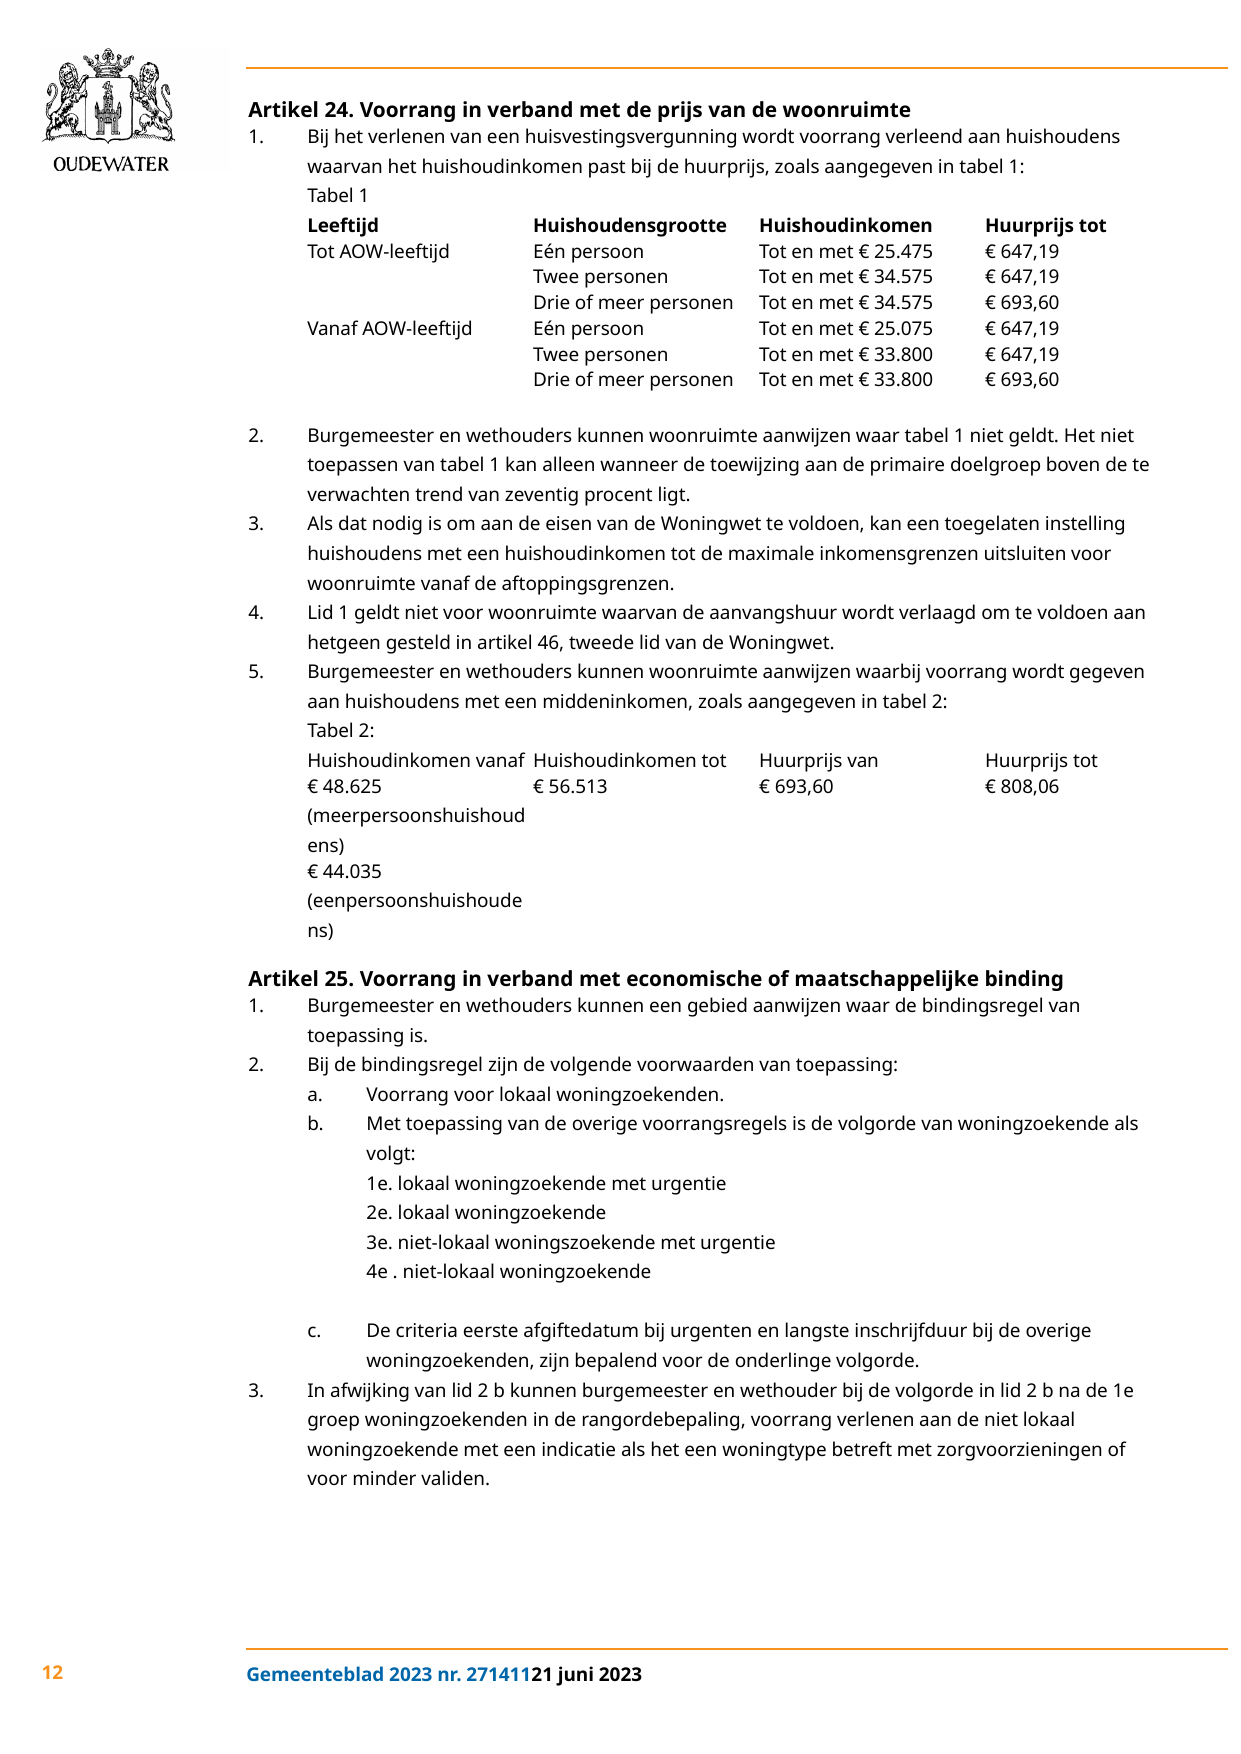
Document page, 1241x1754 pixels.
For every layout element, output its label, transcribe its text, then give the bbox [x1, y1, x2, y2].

table_cell € 647,19 [985, 315, 1211, 341]
table_header Huurprijs tot [985, 212, 1211, 238]
list Voorrang voor lokaal woningzoekenden. [307, 1081, 1152, 1107]
table_cell € 647,19 [985, 341, 1211, 366]
table_cell € 693,60 [759, 773, 985, 943]
table_cell Eén persoon [533, 315, 759, 341]
table_header Huishoudensgrootte [533, 212, 759, 238]
table_cell Tot en met € 34.575 [759, 264, 985, 289]
table_cell € 693,60 [985, 366, 1211, 392]
list 4e . niet-lokaal woningzoekende [307, 1258, 1152, 1284]
table_cell € 44.035 (eenpersoonshuishoudens) [307, 858, 533, 943]
table_cell € 56.513 [533, 773, 759, 943]
list Tabel 2: [248, 718, 1152, 743]
list 2e. lokaal woningzoekende [307, 1199, 1152, 1225]
table_header Huishoudinkomen vanaf [307, 748, 533, 773]
table_cell Eén persoon [533, 238, 759, 263]
table_cell Tot en met € 34.575 [759, 289, 985, 315]
table_cell € 808,06 [985, 773, 1211, 943]
table_cell € 647,19 [985, 238, 1211, 263]
table_cell Tot en met € 33.800 [759, 341, 985, 366]
list Tabel 1 [248, 182, 1152, 208]
table_header Leeftijd [307, 212, 533, 238]
table_cell Drie of meer personen [533, 366, 759, 392]
list Burgemeester en wethouders kunnen woonruimte aanwijzen waar tabel 1 niet geldt. Het niet toepassen van tabel 1 kan alleen wanneer de toewijzing aan de primaire doelgroep boven de te verwachten trend van zeventig procent ligt. [248, 422, 1152, 507]
list 1e. lokaal woningzoekende met urgentie [307, 1170, 1152, 1196]
table_cell Drie of meer personen [533, 289, 759, 315]
list Als dat nodig is om aan de eisen van de Woningwet te voldoen, kan een toegelaten instelling huishoudens met een huishoudinkomen tot de maximale inkomensgrenzen uitsluiten voor woonruimte vanaf de aftoppingsgrenzen. [248, 511, 1152, 596]
table_cell € 647,19 [985, 264, 1211, 289]
table_cell Twee personen [533, 264, 759, 289]
picture [41, 47, 231, 172]
table_header Huurprijs van [759, 748, 985, 773]
list Lid 1 geldt niet voor woonruimte waarvan de aanvangshuur wordt verlaagd om te voldoen aan hetgeen gesteld in artikel 46, tweede lid van de Woningwet. [248, 599, 1152, 655]
table_cell Twee personen [533, 341, 759, 366]
table_cell Tot en met € 25.475 [759, 238, 985, 263]
table_cell € 48.625 (meerpersoonshuishoudens) [307, 773, 533, 858]
table_cell Tot AOW-leeftijd [307, 238, 533, 315]
table_cell € 693,60 [985, 289, 1211, 315]
table_cell Tot en met € 25.075 [759, 315, 985, 341]
list 3e. niet-lokaal woningszoekende met urgentie [307, 1229, 1152, 1255]
list Burgemeester en wethouders kunnen woonruimte aanwijzen waarbij voorrang wordt gegeven aan huishoudens met een middeninkomen, zoals aangegeven in tabel 2: [248, 658, 1152, 714]
list Bij de bindingsregel zijn de volgende voorwaarden van toepassing: [248, 1051, 1152, 1077]
list Burgemeester en wethouders kunnen een gebied aanwijzen waar de bindingsregel van toepassing is. [248, 992, 1152, 1048]
list De criteria eerste afgiftedatum bij urgenten en langste inschrijfduur bij de overige woningzoekenden, zijn bepalend voor de onderlinge volgorde. [307, 1318, 1152, 1373]
list Bij het verlenen van een huisvestingsvergunning wordt voorrang verleend aan huishoudens waarvan het huishoudinkomen past bij de huurprijs, zoals aangegeven in tabel 1: [248, 123, 1152, 178]
list Met toepassing van de overige voorrangsregels is de volgorde van woningzoekende als volgt: [307, 1111, 1152, 1166]
table_header Huurprijs tot [985, 748, 1211, 773]
text Artikel 24. Voorrang in verband met de prijs van de woonruimte [248, 95, 1152, 123]
table_header Huishoudinkomen [759, 212, 985, 238]
table_cell Tot en met € 33.800 [759, 366, 985, 392]
table_cell Vanaf AOW-leeftijd [307, 315, 533, 392]
text Artikel 25. Voorrang in verband met economische of maatschappelijke binding [248, 964, 1152, 992]
table_header Huishoudinkomen tot [533, 748, 759, 773]
list In afwijking van lid 2 b kunnen burgemeester en wethouder bij de volgorde in lid 2 b na de 1e groep woningzoekenden in de rangordebepaling, voorrang verlenen aan de niet lokaal woningzoekende met een indicatie als het een woningtype betreft met zorgvoorzieningen of voor minder validen. [248, 1377, 1152, 1491]
